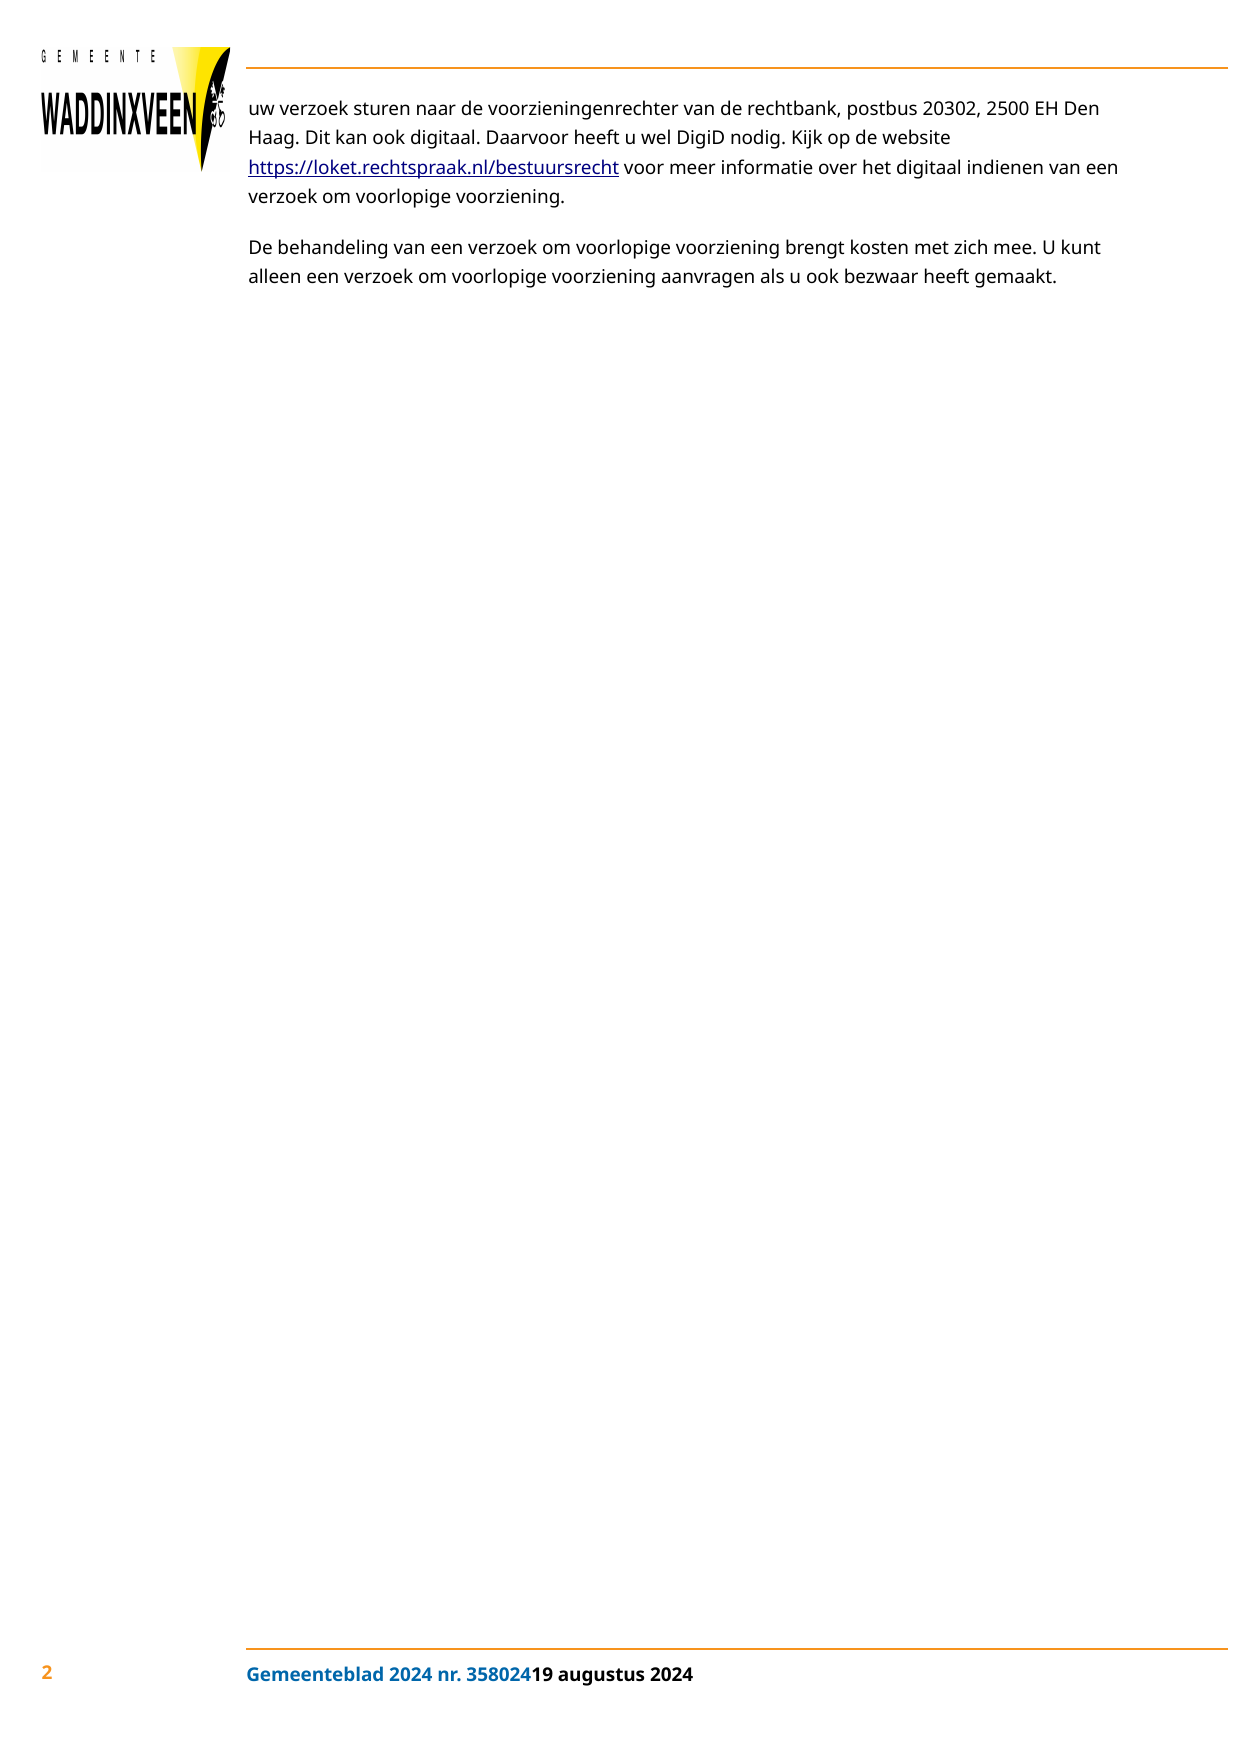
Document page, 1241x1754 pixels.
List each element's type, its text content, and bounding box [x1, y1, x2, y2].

text De behandeling van een verzoek om voorlopige voorziening brengt kosten met zich mee. U kunt alleen een verzoek om voorlopige voorziening aanvragen als u ook bezwaar heeft gemaakt. [248, 234, 1152, 289]
text uw verzoek sturen naar de voorzieningenrechter van de rechtbank, postbus 20302, 2500 EH Den Haag. Dit kan ook digitaal. Daarvoor heeft u wel DigiD nodig. Kijk op de website https://loket.rechtspraak.nl/bestuursrecht voor meer informatie over het digitaal indienen van een verzoek om voorlopige voorziening. [248, 95, 1152, 209]
picture [41, 47, 231, 172]
